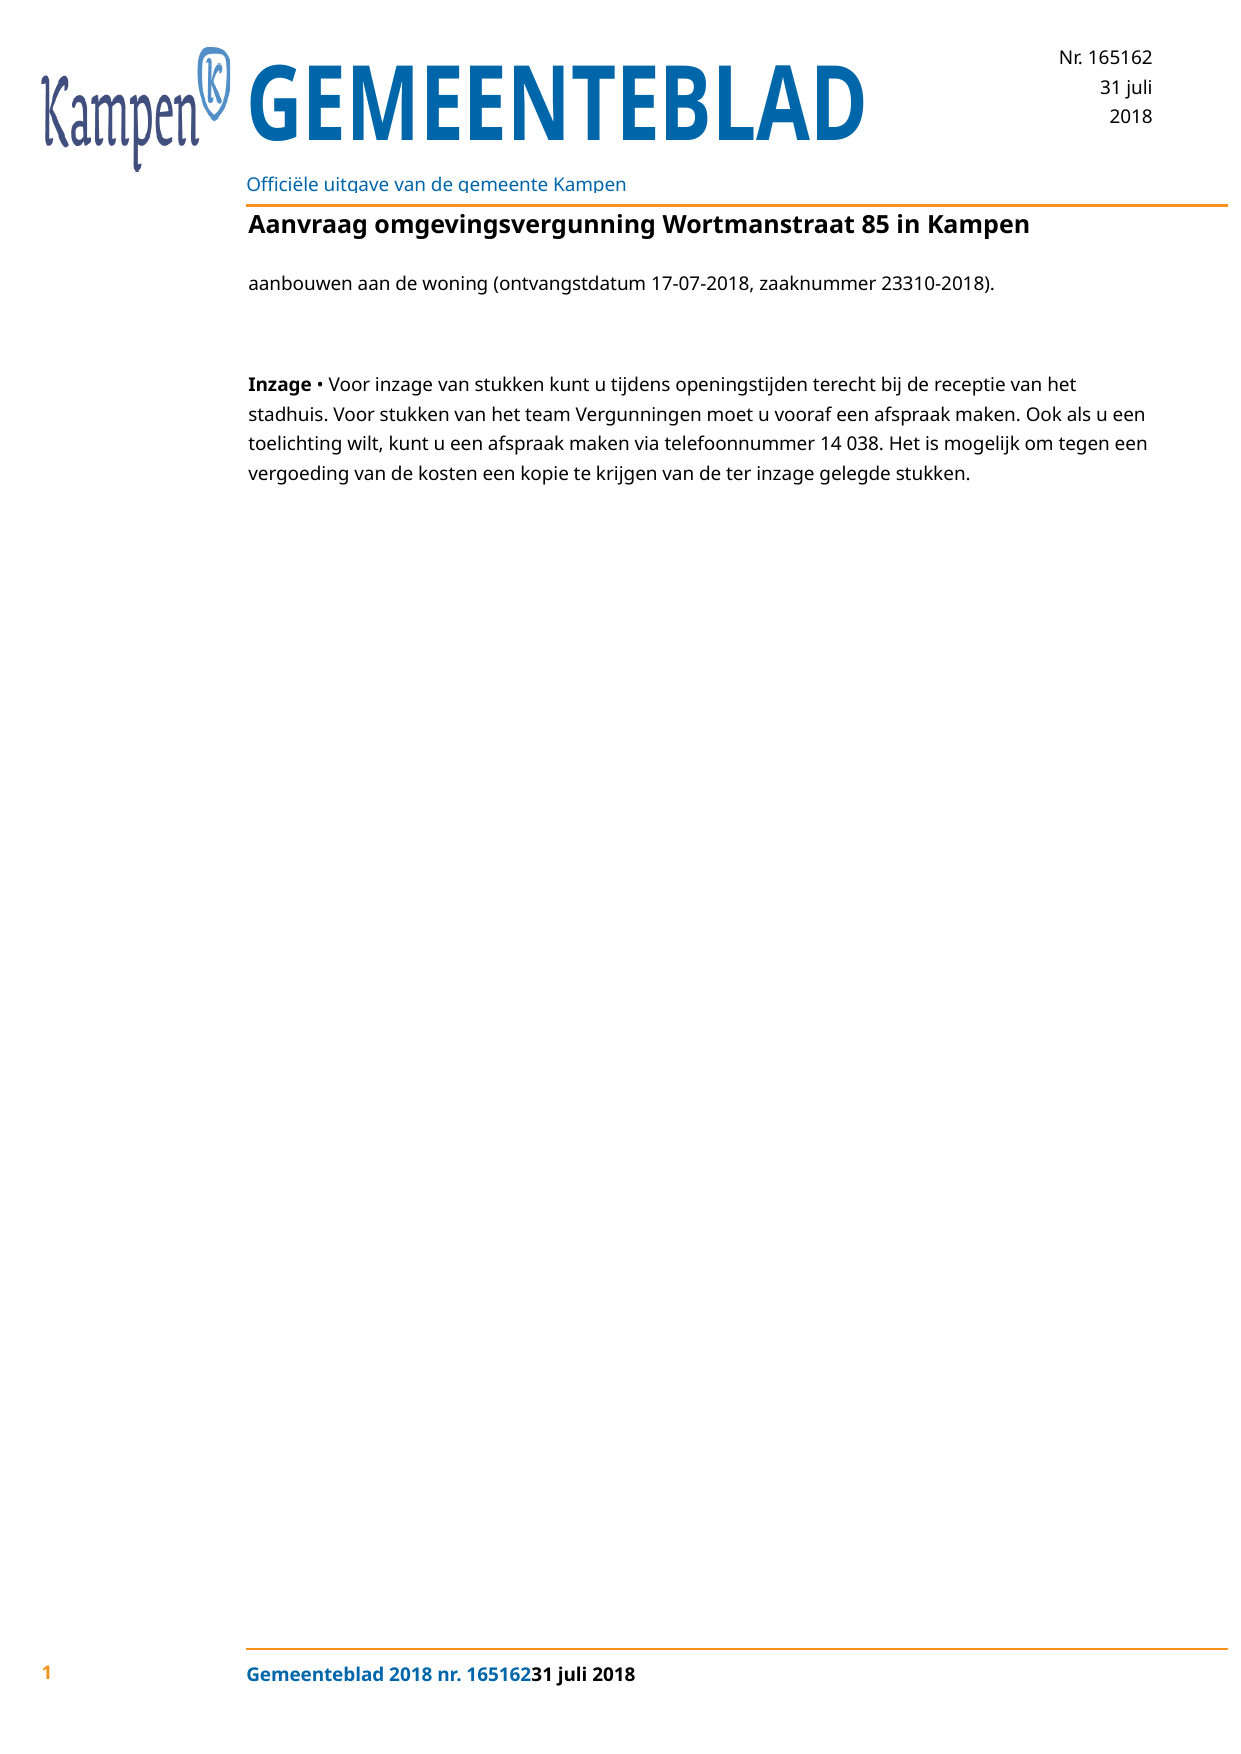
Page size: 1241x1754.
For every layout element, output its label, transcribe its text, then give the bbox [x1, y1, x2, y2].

text Inzage • Voor inzage van stukken kunt u tijdens openingstijden terecht bij de receptie van het stadhuis. Voor stukken van het team Vergunningen moet u vooraf een afspraak maken. Ook als u een toelichting wilt, kunt u een afspraak maken via telefoonnummer 14 038. Het is mogelijk om tegen een vergoeding van de kosten een kopie te krijgen van de ter inzage gelegde stukken. [248, 371, 1152, 486]
text Aanvraag omgevingsvergunning Wortmanstraat 85 in Kampen [248, 207, 1152, 241]
picture [41, 47, 231, 172]
text aanbouwen aan de woning (ontvangstdatum 17-07-2018, zaaknummer 23310-2018). [248, 270, 1152, 296]
